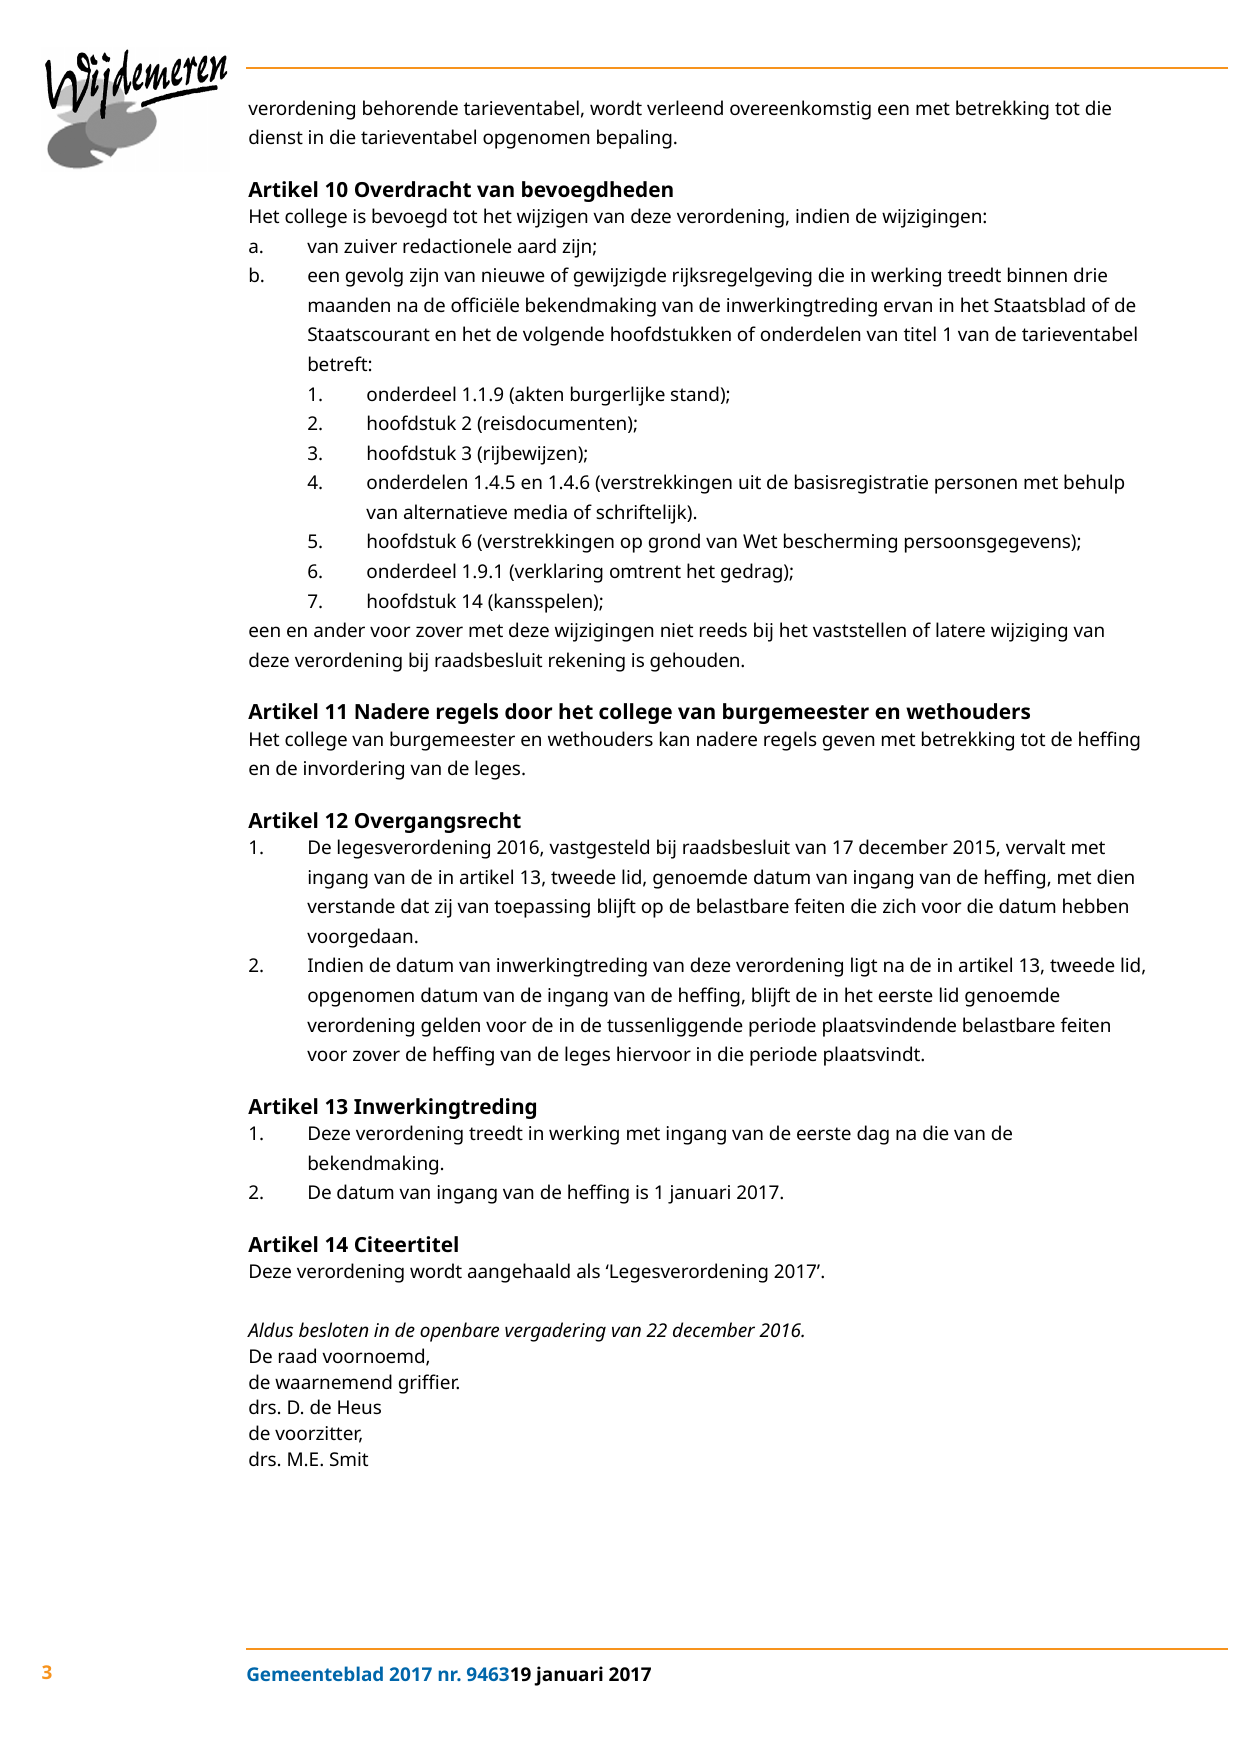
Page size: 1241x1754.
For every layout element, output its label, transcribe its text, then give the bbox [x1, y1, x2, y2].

list hoofdstuk 14 (kansspelen); [307, 588, 1152, 613]
list een gevolg zijn van nieuwe of gewijzigde rijksregelgeving die in werking treedt binnen drie maanden na de officiële bekendmaking van de inwerkingtreding ervan in het Staatsblad of de Staatscourant en het de volgende hoofdstukken of onderdelen van titel 1 van de tarieventabel betreft: [248, 262, 1152, 377]
text de waarnemend griffier. [248, 1369, 1152, 1394]
picture [41, 47, 231, 172]
list De legesverordening 2016, vastgesteld bij raadsbesluit van 17 december 2015, vervalt met ingang van de in artikel 13, tweede lid, genoemde datum van ingang van de heffing, met dien verstande dat zij van toepassing blijft op de belastbare feiten die zich voor die datum hebben voorgedaan. [248, 834, 1152, 949]
text Artikel 14 Citeertitel [248, 1230, 1152, 1258]
text Artikel 11 Nadere regels door het college van burgemeester en wethouders [248, 697, 1152, 726]
list De datum van ingang van de heffing is 1 januari 2017. [248, 1179, 1152, 1205]
text Artikel 10 Overdracht van bevoegdheden [248, 175, 1152, 203]
text Deze verordening wordt aangehaald als ‘Legesverordening 2017’. [248, 1258, 1152, 1284]
list Indien de datum van inwerkingtreding van deze verordening ligt na de in artikel 13, tweede lid, opgenomen datum van de ingang van de heffing, blijft de in het eerste lid genoemde verordening gelden voor de in de tussenliggende periode plaatsvindende belastbare feiten voor zover de heffing van de leges hiervoor in die periode plaatsvindt. [248, 953, 1152, 1067]
list hoofdstuk 3 (rijbewijzen); [307, 440, 1152, 466]
list onderdeel 1.1.9 (akten burgerlijke stand); [307, 381, 1152, 406]
list onderdeel 1.9.1 (verklaring omtrent het gedrag); [307, 558, 1152, 584]
text verordening behorende tarieventabel, wordt verleend overeenkomstig een met betrekking tot die dienst in die tarieventabel opgenomen bepaling. [248, 95, 1152, 150]
list Deze verordening treedt in werking met ingang van de eerste dag na die van de bekendmaking. [248, 1120, 1152, 1176]
text Artikel 12 Overgangsrecht [248, 806, 1152, 834]
text drs. D. de Heus [248, 1394, 1152, 1420]
text een en ander voor zover met deze wijzigingen niet reeds bij het vaststellen of latere wijziging van deze verordening bij raadsbesluit rekening is gehouden. [248, 617, 1152, 673]
text Artikel 13 Inwerkingtreding [248, 1092, 1152, 1120]
text Het college van burgemeester en wethouders kan nadere regels geven met betrekking tot de heffing en de invordering van de leges. [248, 726, 1152, 781]
text De raad voornoemd, [248, 1343, 1152, 1369]
text Aldus besloten in de openbare vergadering van 22 december 2016. [248, 1317, 1152, 1343]
list van zuiver redactionele aard zijn; [248, 233, 1152, 258]
list hoofdstuk 2 (reisdocumenten); [307, 410, 1152, 436]
text drs. M.E. Smit [248, 1446, 1152, 1472]
text de voorzitter, [248, 1420, 1152, 1446]
text Het college is bevoegd tot het wijzigen van deze verordening, indien de wijzigingen: [248, 203, 1152, 229]
list hoofdstuk 6 (verstrekkingen op grond van Wet bescherming persoonsgegevens); [307, 529, 1152, 554]
list onderdelen 1.4.5 en 1.4.6 (verstrekkingen uit de basisregistratie personen met behulp van alternatieve media of schriftelijk). [307, 469, 1152, 525]
